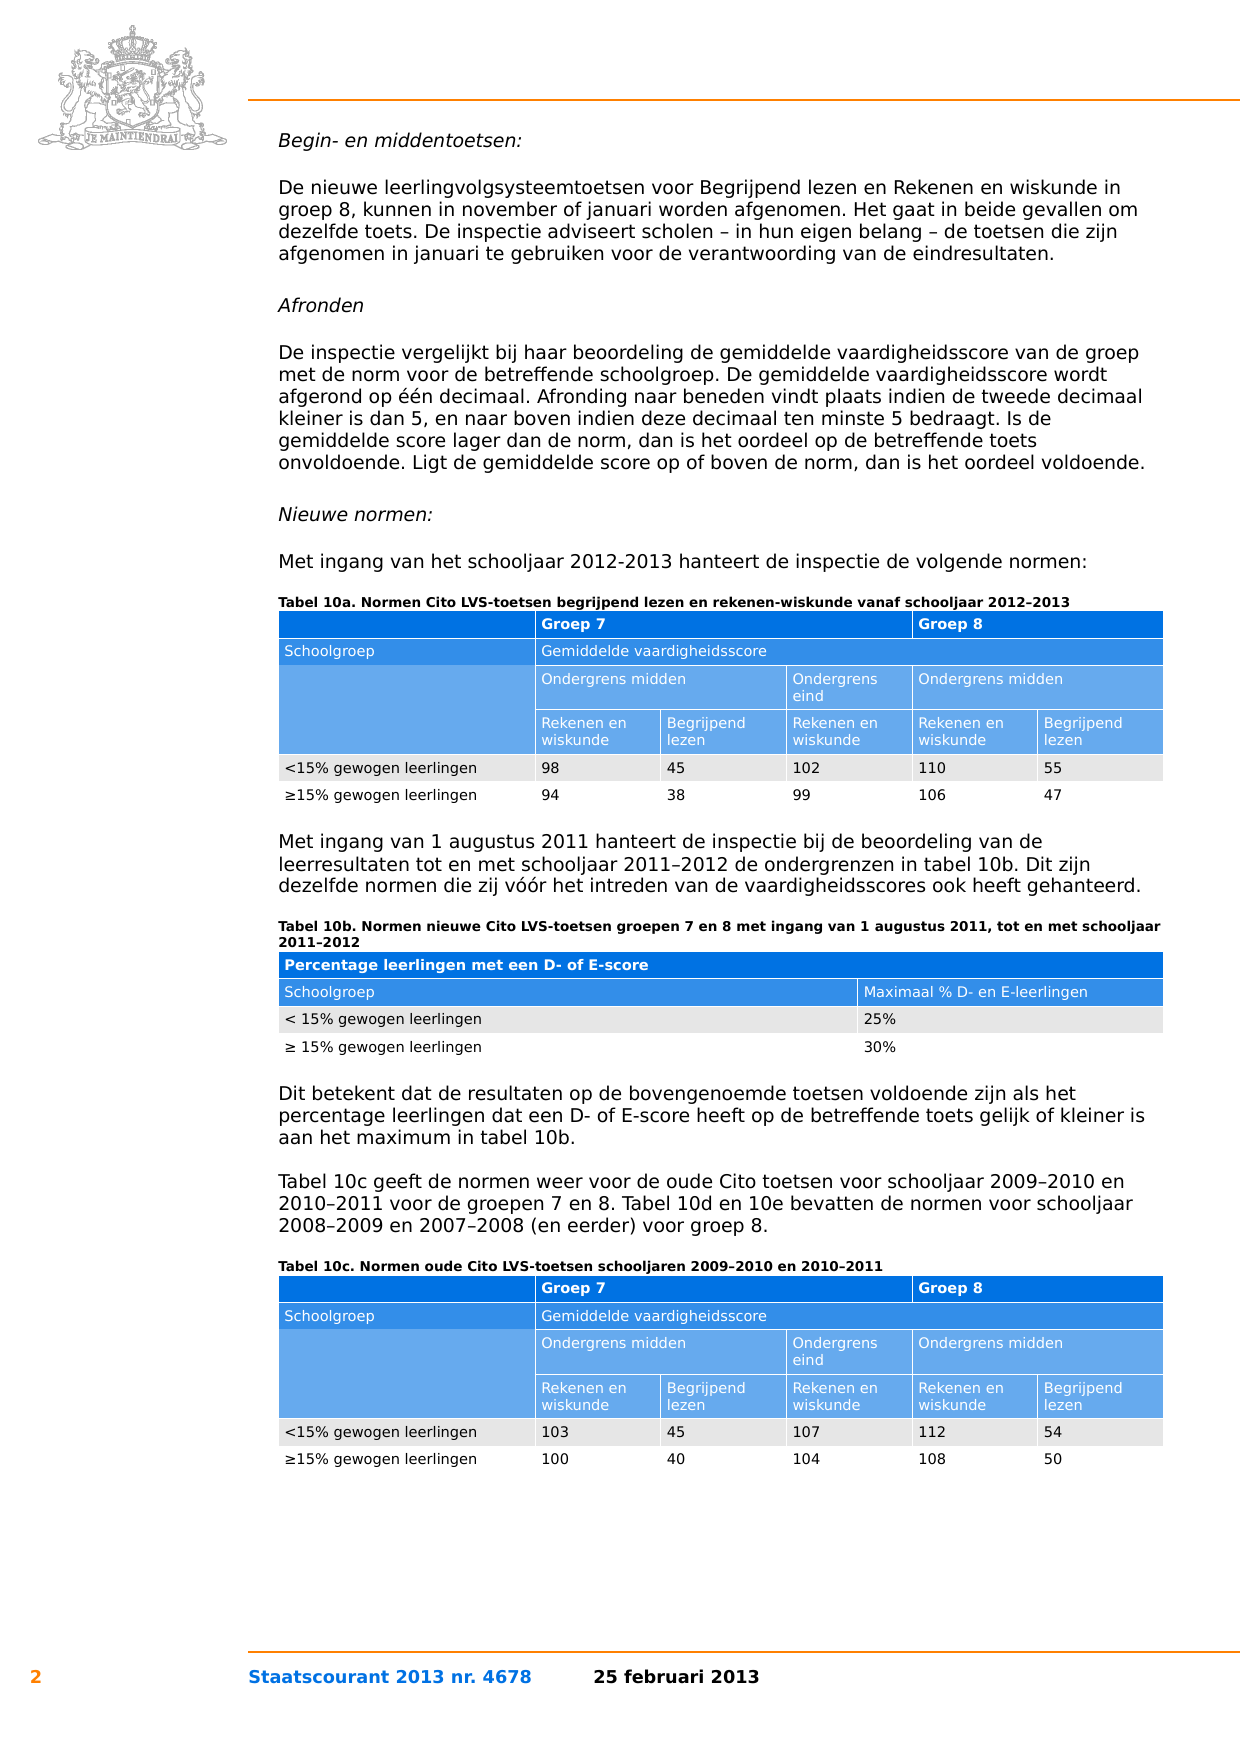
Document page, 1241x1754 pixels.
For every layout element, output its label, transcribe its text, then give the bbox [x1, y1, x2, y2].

table_cell 55 [1038, 755, 1163, 781]
subtitle Afronden [278, 295, 1163, 317]
table_cell ≥ 15% gewogen leerlingen [279, 1034, 857, 1060]
table_header Tabel 10b. Normen nieuwe Cito LVS-toetsen groepen 7 en 8 met ingang van 1 augustus 2011, tot en met schooljaar 2011–2012 [278, 919, 1163, 951]
table_cell <15% gewogen leerlingen [279, 1419, 535, 1446]
text De nieuwe leerlingvolgsysteemtoetsen voor Begrijpend lezen en Rekenen en wiskunde in groep 8, kunnen in november of januari worden afgenomen. Het gaat in beide gevallen om dezelfde toets. De inspectie adviseert scholen – in hun eigen belang – de toetsen die zijn afgenomen in januari te gebruiken voor de verantwoording van de eindresultaten. [278, 177, 1163, 265]
table_cell Groep 7 [536, 1276, 912, 1302]
table_cell 45 [661, 755, 786, 781]
table_cell 107 [787, 1419, 912, 1446]
table_cell Groep 8 [913, 611, 1163, 638]
table_cell 50 [1038, 1447, 1163, 1473]
text Met ingang van het schooljaar 2012-2013 hanteert de inspectie de volgende normen: [278, 551, 1163, 573]
table_cell Ondergrens midden [536, 1330, 786, 1374]
table_cell 54 [1038, 1419, 1163, 1446]
table_cell Begrijpend lezen [661, 710, 786, 754]
table_cell Groep 8 [913, 1276, 1163, 1302]
text Tabel 10c geeft de normen weer voor de oude Cito toetsen voor schooljaar 2009–2010 en 2010–2011 voor de groepen 7 en 8. Tabel 10d en 10e bevatten de normen voor schooljaar 2008–2009 en 2007–2008 (en eerder) voor groep 8. [278, 1171, 1163, 1237]
table_cell 25% [858, 1007, 1163, 1033]
text Dit betekent dat de resultaten op de bovengenoemde toetsen voldoende zijn als het percentage leerlingen dat een D- of E-score heeft op de betreffende toets gelijk of kleiner is aan het maximum in tabel 10b. [278, 1083, 1163, 1149]
table_cell Begrijpend lezen [1038, 1375, 1163, 1418]
table_cell 40 [661, 1447, 786, 1473]
table_cell Ondergrens midden [913, 1330, 1163, 1374]
table_cell 112 [913, 1419, 1037, 1446]
table_cell 45 [661, 1419, 786, 1446]
table_cell 104 [787, 1447, 912, 1473]
table_cell 94 [536, 782, 660, 808]
table_cell 99 [787, 782, 912, 808]
text Met ingang van 1 augustus 2011 hanteert de inspectie bij de beoordeling van de leerresultaten tot en met schooljaar 2011–2012 de ondergrenzen in tabel 10b. Dit zijn dezelfde normen die zij vóór het intreden van de vaardigheidsscores ook heeft gehanteerd. [278, 831, 1163, 897]
table_cell 47 [1038, 782, 1163, 808]
table_cell Ondergrens midden [913, 666, 1163, 709]
table_cell 30% [858, 1034, 1163, 1060]
table_cell Schoolgroep [279, 639, 535, 665]
picture [38, 25, 227, 150]
table_header Tabel 10c. Normen oude Cito LVS-toetsen schooljaren 2009–2010 en 2010–2011 [278, 1259, 1163, 1274]
table_cell Gemiddelde vaardigheidsscore [536, 1303, 1163, 1329]
table_cell Gemiddelde vaardigheidsscore [536, 639, 1163, 665]
table_cell 100 [536, 1447, 660, 1473]
table_cell 38 [661, 782, 786, 808]
table_cell 103 [536, 1419, 660, 1446]
table_cell Maximaal % D- en E-leerlingen [858, 979, 1163, 1006]
table_cell Ondergrens eind [787, 1330, 912, 1374]
table_cell ≥15% gewogen leerlingen [279, 782, 535, 808]
table_cell 98 [536, 755, 660, 781]
table_cell Ondergrens eind [787, 666, 912, 709]
table_cell Begrijpend lezen [661, 1375, 786, 1418]
table_cell Begrijpend lezen [1038, 710, 1163, 754]
table_cell 110 [913, 755, 1037, 781]
table_header Tabel 10a. Normen Cito LVS-toetsen begrijpend lezen en rekenen-wiskunde vanaf schooljaar 2012–2013 [278, 595, 1163, 610]
table_cell < 15% gewogen leerlingen [279, 1007, 857, 1033]
table_cell Groep 7 [536, 611, 912, 638]
table_cell Ondergrens midden [536, 666, 786, 709]
subtitle Begin- en middentoetsen: [278, 130, 1163, 152]
text De inspectie vergelijkt bij haar beoordeling de gemiddelde vaardigheidsscore van de groep met de norm voor de betreffende schoolgroep. De gemiddelde vaardigheidsscore wordt afgerond op één decimaal. Afronding naar beneden vindt plaats indien de tweede decimaal kleiner is dan 5, en naar boven indien deze decimaal ten minste 5 bedraagt. Is de gemiddelde score lager dan de norm, dan is het oordeel op de betreffende toets onvoldoende. Ligt de gemiddelde score op of boven de norm, dan is het oordeel voldoende. [278, 342, 1163, 474]
table_cell ≥15% gewogen leerlingen [279, 1447, 535, 1473]
table_cell Schoolgroep [279, 1303, 535, 1329]
table_cell Rekenen en wiskunde [787, 710, 912, 754]
subtitle Nieuwe normen: [278, 504, 1163, 526]
table_cell Rekenen en wiskunde [913, 710, 1037, 754]
table_cell [279, 611, 535, 638]
table_cell 102 [787, 755, 912, 781]
table_cell Schoolgroep [279, 979, 857, 1006]
table_cell 108 [913, 1447, 1037, 1473]
table_cell Rekenen en wiskunde [787, 1375, 912, 1418]
table_cell Percentage leerlingen met een D- of E-score [279, 952, 1163, 978]
table_cell [279, 1276, 535, 1302]
table_cell Rekenen en wiskunde [536, 1375, 660, 1418]
table_cell Rekenen en wiskunde [913, 1375, 1037, 1418]
table_cell 106 [913, 782, 1037, 808]
table_cell Rekenen en wiskunde [536, 710, 660, 754]
table_cell <15% gewogen leerlingen [279, 755, 535, 781]
